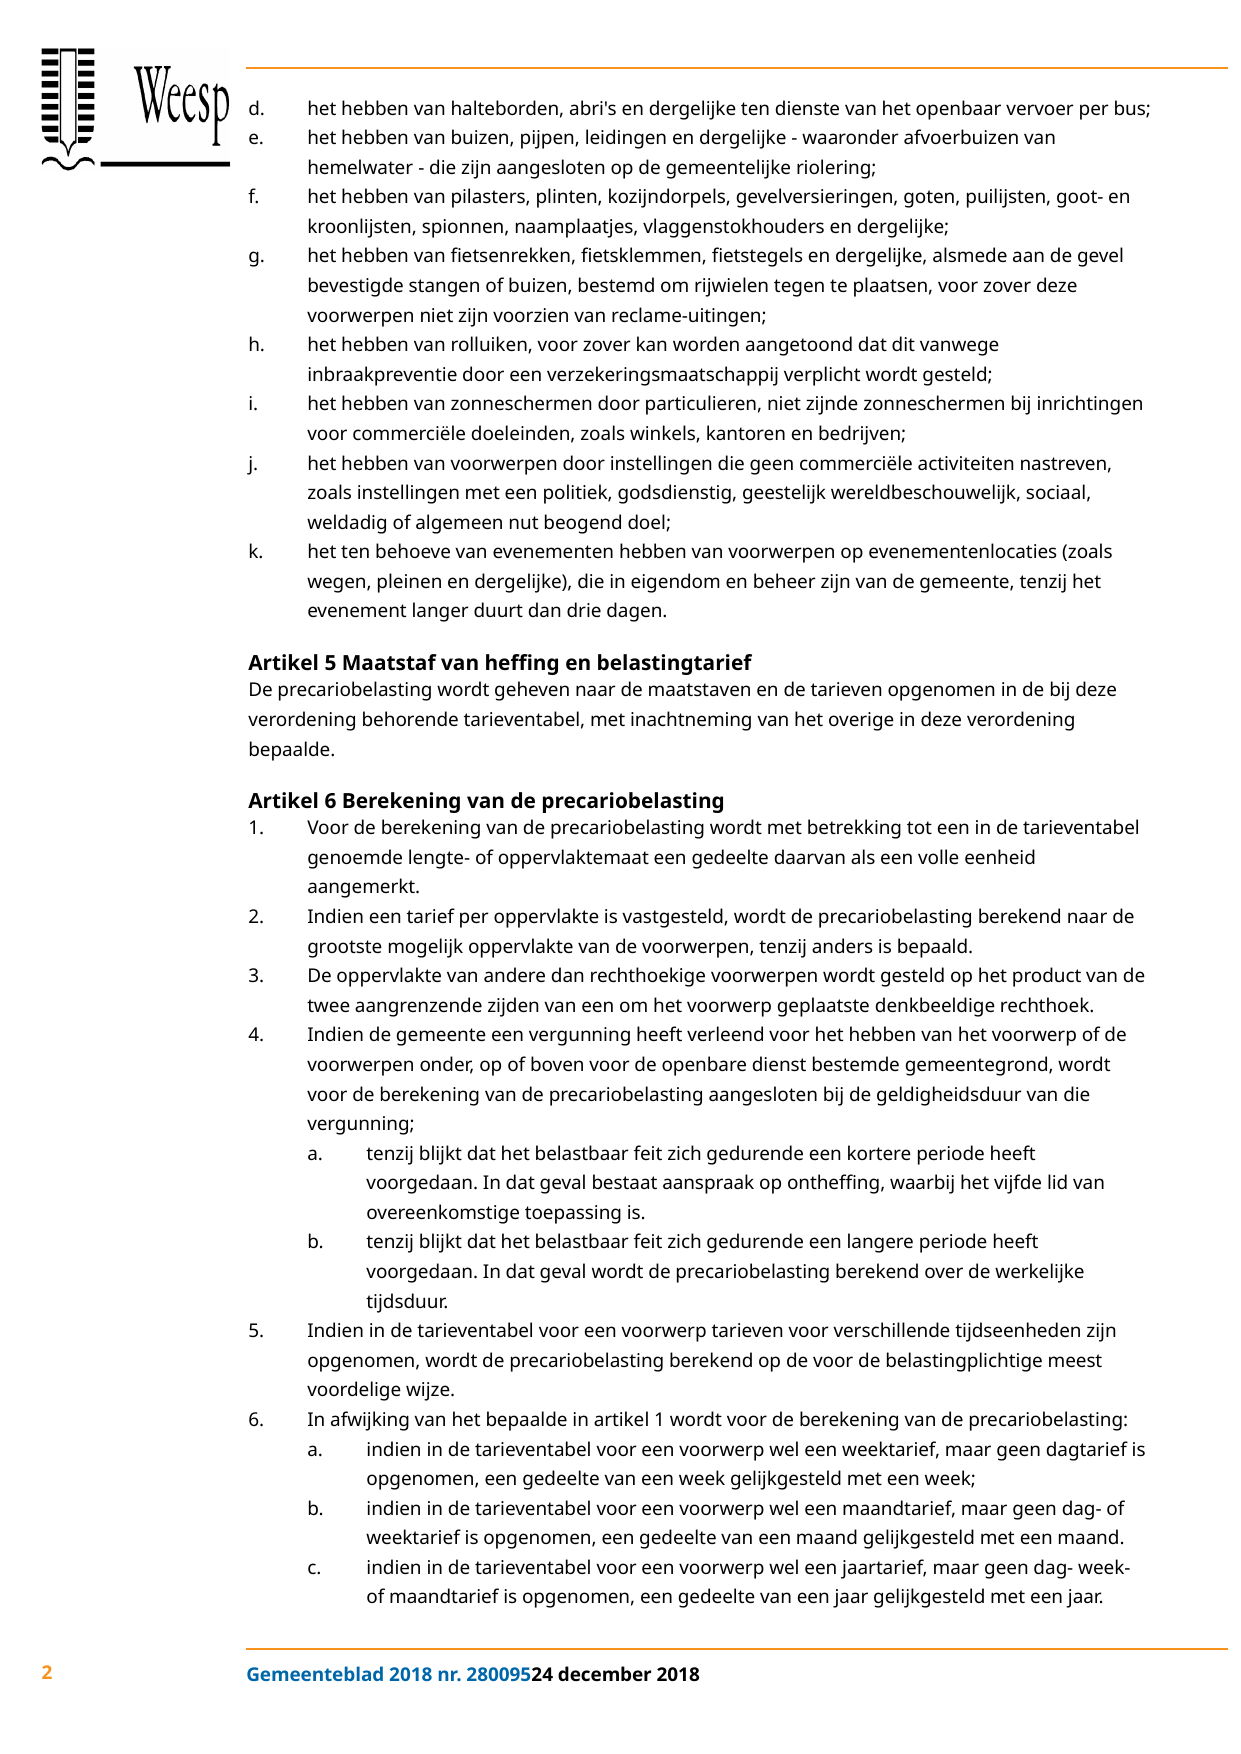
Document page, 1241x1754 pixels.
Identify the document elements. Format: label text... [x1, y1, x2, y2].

list het hebben van halteborden, abri's en dergelijke ten dienste van het openbaar vervoer per bus; [248, 95, 1152, 121]
list tenzij blijkt dat het belastbaar feit zich gedurende een kortere periode heeft voorgedaan. In dat geval bestaat aanspraak op ontheffing, waarbij het vijfde lid van overeenkomstige toepassing is. [307, 1140, 1152, 1225]
list het hebben van buizen, pijpen, leidingen en dergelijke - waaronder afvoerbuizen van hemelwater - die zijn aangesloten op de gemeentelijke riolering; [248, 124, 1152, 180]
text Artikel 5 Maatstaf van heffing en belastingtarief [248, 648, 1152, 677]
list tenzij blijkt dat het belastbaar feit zich gedurende een langere periode heeft voorgedaan. In dat geval wordt de precariobelasting berekend over de werkelijke tijdsduur. [307, 1229, 1152, 1314]
list Indien de gemeente een vergunning heeft verleend voor het hebben van het voorwerp of de voorwerpen onder, op of boven voor de openbare dienst bestemde gemeentegrond, wordt voor de berekening van de precariobelasting aangesloten bij de geldigheidsduur van die vergunning; [248, 1022, 1152, 1136]
list Indien in de tarieventabel voor een voorwerp tarieven voor verschillende tijdseenheden zijn opgenomen, wordt de precariobelasting berekend op de voor de belastingplichtige meest voordelige wijze. [248, 1317, 1152, 1402]
list het hebben van pilasters, plinten, kozijndorpels, gevelversieringen, goten, puilijsten, goot- en kroonlijsten, spionnen, naamplaatjes, vlaggenstokhouders en dergelijke; [248, 183, 1152, 239]
list Indien een tarief per oppervlakte is vastgesteld, wordt de precariobelasting berekend naar de grootste mogelijk oppervlakte van de voorwerpen, tenzij anders is bepaald. [248, 903, 1152, 959]
list het hebben van rolluiken, voor zover kan worden aangetoond dat dit vanwege inbraakpreventie door een verzekeringsmaatschappij verplicht wordt gesteld; [248, 331, 1152, 387]
picture [41, 47, 231, 172]
list het hebben van fietsenrekken, fietsklemmen, fietstegels en dergelijke, alsmede aan de gevel bevestigde stangen of buizen, bestemd om rijwielen tegen te plaatsen, voor zover deze voorwerpen niet zijn voorzien van reclame-uitingen; [248, 243, 1152, 328]
list indien in de tarieventabel voor een voorwerp wel een weektarief, maar geen dagtarief is opgenomen, een gedeelte van een week gelijkgesteld met een week; [307, 1436, 1152, 1491]
text De precariobelasting wordt geheven naar de maatstaven en de tarieven opgenomen in de bij deze verordening behorende tarieventabel, met inachtneming van het overige in deze verordening bepaalde. [248, 677, 1152, 761]
list indien in de tarieventabel voor een voorwerp wel een maandtarief, maar geen dag- of weektarief is opgenomen, een gedeelte van een maand gelijkgesteld met een maand. [307, 1495, 1152, 1550]
list De oppervlakte van andere dan rechthoekige voorwerpen wordt gesteld op het product van de twee aangrenzende zijden van een om het voorwerp geplaatste denkbeeldige rechthoek. [248, 962, 1152, 1018]
list het ten behoeve van evenementen hebben van voorwerpen op evenementenlocaties (zoals wegen, pleinen en dergelijke), die in eigendom en beheer zijn van de gemeente, tenzij het evenement langer duurt dan drie dagen. [248, 538, 1152, 623]
list In afwijking van het bepaalde in artikel 1 wordt voor de berekening van de precariobelasting: [248, 1406, 1152, 1432]
list het hebben van voorwerpen door instellingen die geen commerciële activiteiten nastreven, zoals instellingen met een politiek, godsdienstig, geestelijk wereldbeschouwelijk, sociaal, weldadig of algemeen nut beogend doel; [248, 450, 1152, 535]
list het hebben van zonneschermen door particulieren, niet zijnde zonneschermen bij inrichtingen voor commerciële doeleinden, zoals winkels, kantoren en bedrijven; [248, 391, 1152, 446]
list Voor de berekening van de precariobelasting wordt met betrekking tot een in de tarieventabel genoemde lengte- of oppervlaktemaat een gedeelte daarvan als een volle eenheid aangemerkt. [248, 814, 1152, 899]
text Artikel 6 Berekening van de precariobelasting [248, 786, 1152, 814]
list indien in de tarieventabel voor een voorwerp wel een jaartarief, maar geen dag- week- of maandtarief is opgenomen, een gedeelte van een jaar gelijkgesteld met een jaar. [307, 1554, 1152, 1609]
